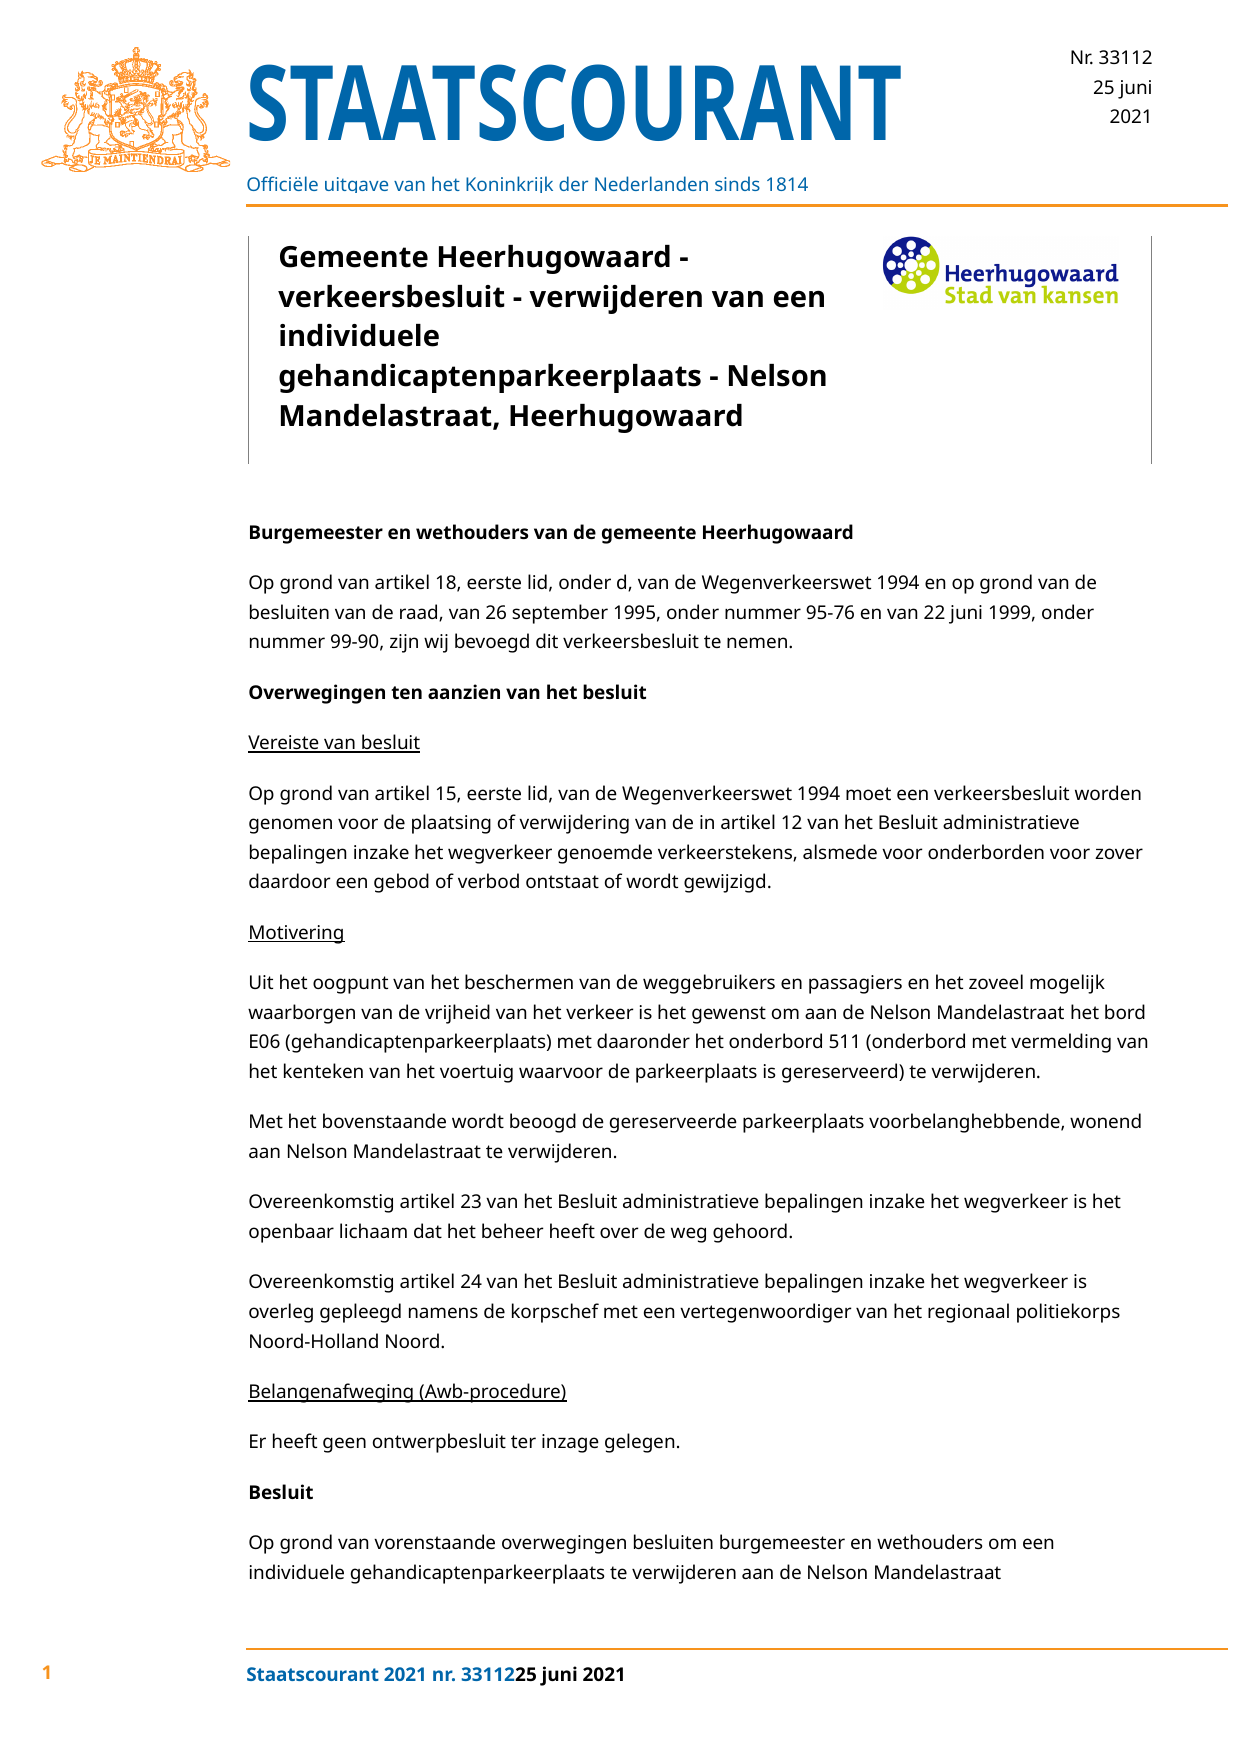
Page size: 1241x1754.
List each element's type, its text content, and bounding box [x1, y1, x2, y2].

table_header [1119, 236, 1151, 309]
table_header Gemeente Heerhugowaard - verkeersbesluit - verwijderen van een individuele gehandicaptenparkeerplaats - Nelson Mandelastraat, Heerhugowaard [249, 236, 850, 464]
picture [41, 47, 231, 172]
text Belangenafweging (Awb-procedure) [248, 1378, 1152, 1404]
table_header [850, 310, 1151, 464]
text Op grond van vorenstaande overwegingen besluiten burgemeester en wethouders om een individuele gehandicaptenparkeerplaats te verwijderen aan de Nelson Mandelastraat [248, 1529, 1152, 1585]
picture [882, 236, 1119, 310]
text Vereiste van besluit [248, 729, 1152, 755]
text Motivering [248, 919, 1152, 945]
text Overeenkomstig artikel 23 van het Besluit administratieve bepalingen inzake het wegverkeer is het openbaar lichaam dat het beheer heeft over de weg gehoord. [248, 1189, 1152, 1244]
text Uit het oogpunt van het beschermen van de weggebruikers en passagiers en het zoveel mogelijk waarborgen van de vrijheid van het verkeer is het gewenst om aan de Nelson Mandelastraat het bord E06 (gehandicaptenparkeerplaats) met daaronder het onderbord 511 (onderbord met vermelding van het kenteken van het voertuig waarvoor de parkeerplaats is gereserveerd) te verwijderen. [248, 969, 1152, 1084]
text Er heeft geen ontwerpbesluit ter inzage gelegen. [248, 1429, 1152, 1454]
text Overeenkomstig artikel 24 van het Besluit administratieve bepalingen inzake het wegverkeer is overleg gepleegd namens de korpschef met een vertegenwoordiger van het regionaal politiekorps Noord-Holland Noord. [248, 1269, 1152, 1353]
text Burgemeester en wethouders van de gemeente Heerhugowaard [248, 519, 1152, 545]
table_header [850, 236, 882, 309]
text Besluit [248, 1479, 1152, 1505]
text Overwegingen ten aanzien van het besluit [248, 679, 1152, 705]
text Met het bovenstaande wordt beoogd de gereserveerde parkeerplaats voorbelanghebbende, wonend aan Nelson Mandelastraat te verwijderen. [248, 1109, 1152, 1164]
text Op grond van artikel 18, eerste lid, onder d, van de Wegenverkeerswet 1994 en op grond van de besluiten van de raad, van 26 september 1995, onder nummer 95-76 en van 22 juni 1999, onder nummer 99-90, zijn wij bevoegd dit verkeersbesluit te nemen. [248, 569, 1152, 654]
text Op grond van artikel 15, eerste lid, van de Wegenverkeerswet 1994 moet een verkeersbesluit worden genomen voor de plaatsing of verwijdering van de in artikel 12 van het Besluit administratieve bepalingen inzake het wegverkeer genoemde verkeerstekens, alsmede voor onderborden voor zover daardoor een gebod of verbod ontstaat of wordt gewijzigd. [248, 780, 1152, 894]
